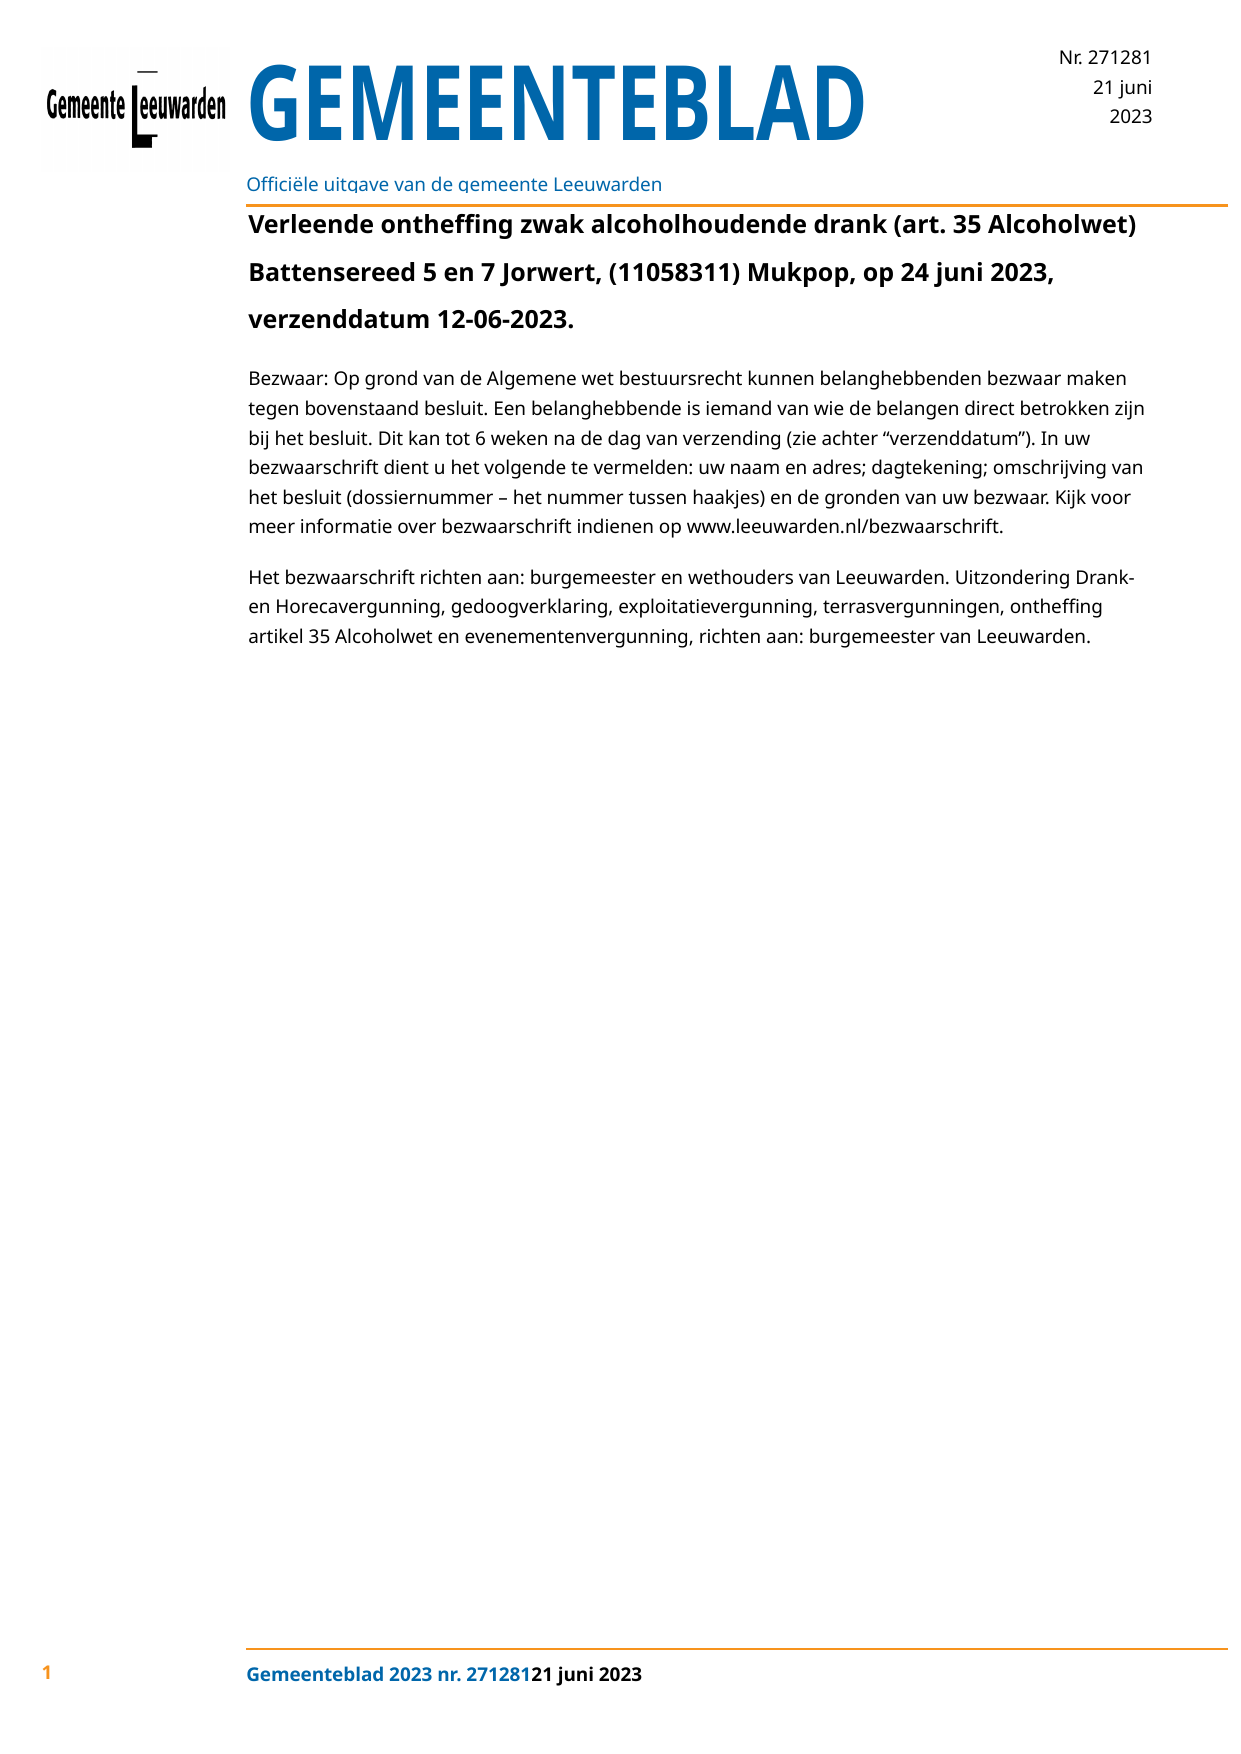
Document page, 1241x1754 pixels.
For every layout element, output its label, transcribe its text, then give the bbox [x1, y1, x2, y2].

text Verleende ontheffing zwak alcoholhoudende drank (art. 35 Alcoholwet) Battensereed 5 en 7 Jorwert, (11058311) Mukpop, op 24 juni 2023, verzenddatum 12-06-2023. [248, 207, 1152, 336]
picture [41, 47, 231, 172]
text Het bezwaarschrift richten aan: burgemeester en wethouders van Leeuwarden. Uitzondering Drank- en Horecavergunning, gedoogverklaring, exploitatievergunning, terrasvergunningen, ontheffing artikel 35 Alcoholwet en evenementenvergunning, richten aan: burgemeester van Leeuwarden. [248, 564, 1152, 649]
text Bezwaar: Op grond van de Algemene wet bestuursrecht kunnen belanghebbenden bezwaar maken tegen bovenstaand besluit. Een belanghebbende is iemand van wie de belangen direct betrokken zijn bij het besluit. Dit kan tot 6 weken na de dag van verzending (zie achter “verzenddatum”). In uw bezwaarschrift dient u het volgende te vermelden: uw naam en adres; dagtekening; omschrijving van het besluit (dossiernummer – het nummer tussen haakjes) en de gronden van uw bezwaar. Kijk voor meer informatie over bezwaarschrift indienen op www.leeuwarden.nl/bezwaarschrift. [248, 366, 1152, 539]
